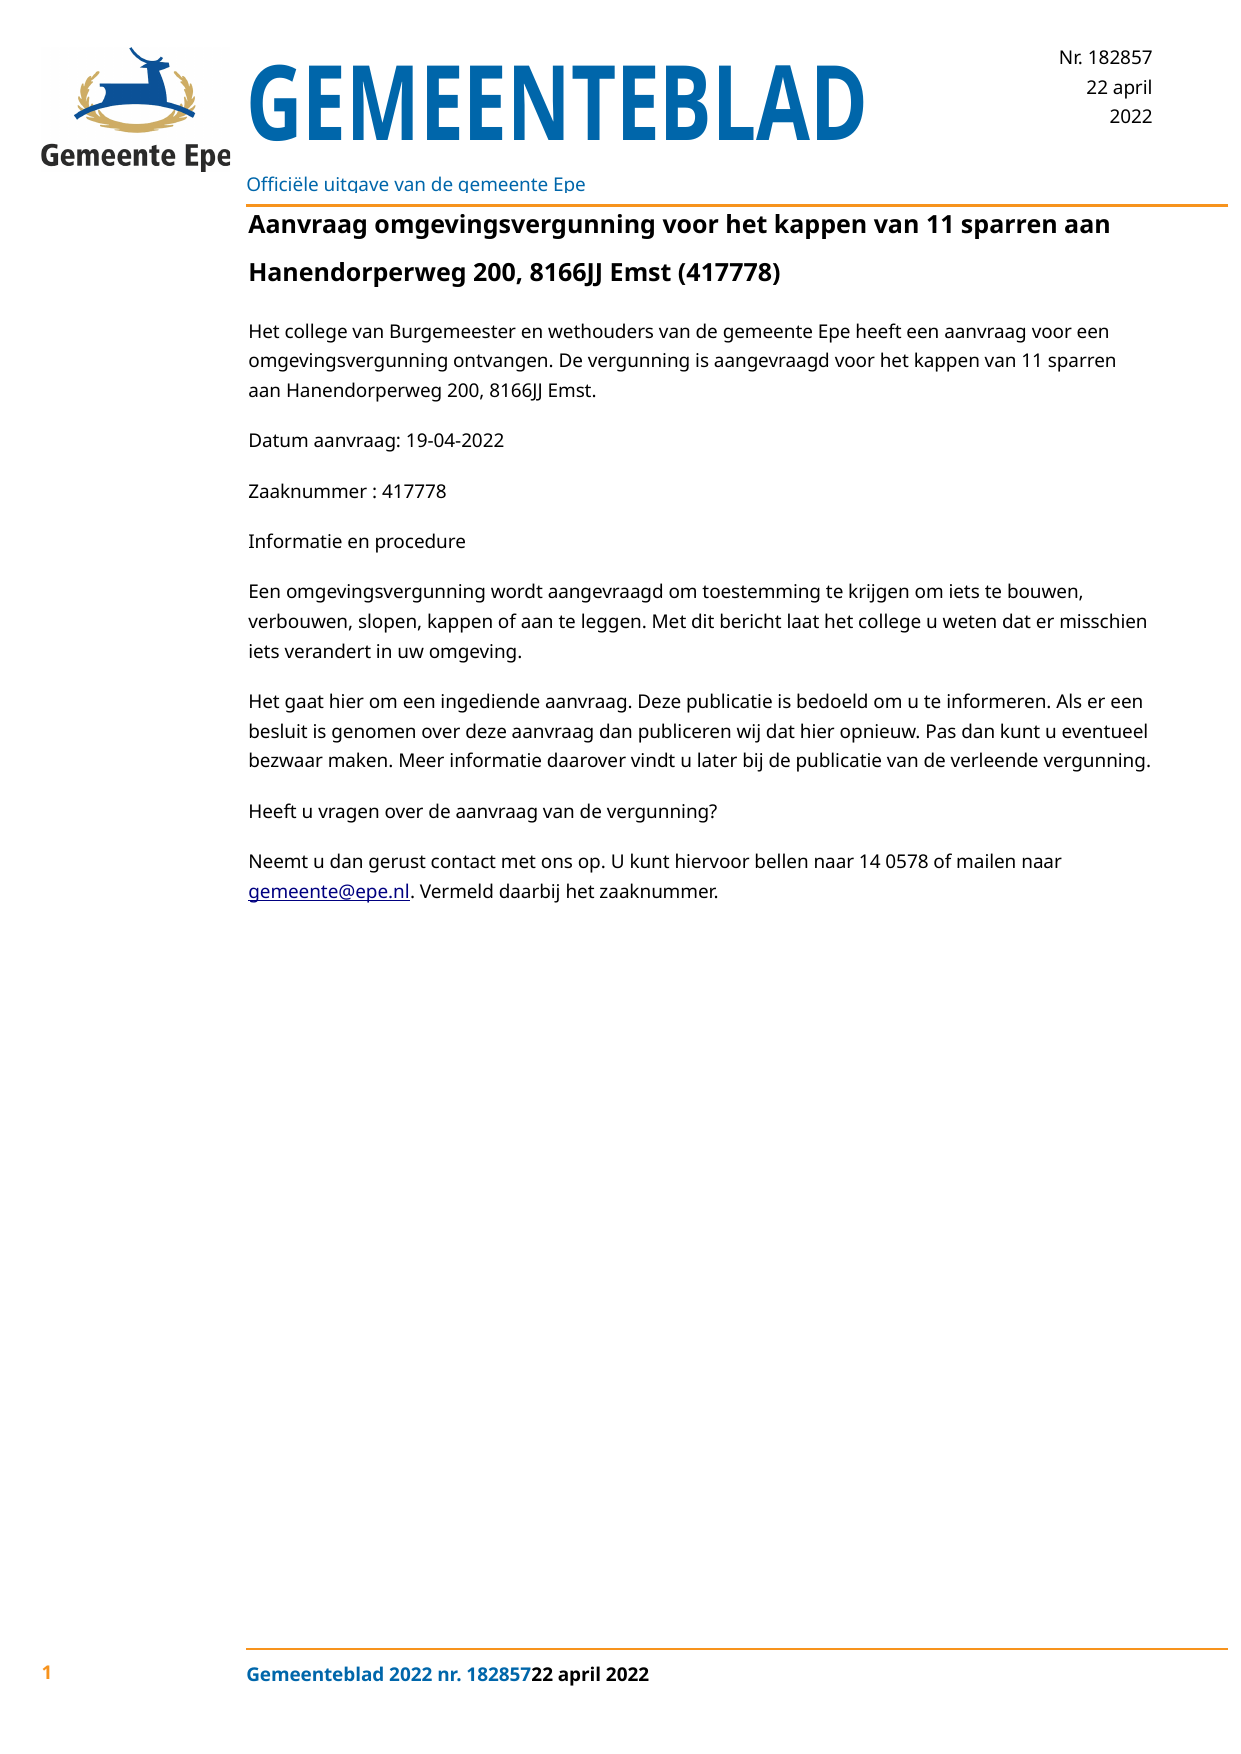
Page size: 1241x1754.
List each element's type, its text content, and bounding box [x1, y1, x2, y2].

text Aanvraag omgevingsvergunning voor het kappen van 11 sparren aan Hanendorperweg 200, 8166JJ Emst (417778) [248, 207, 1152, 288]
text Neemt u dan gerust contact met ons op. U kunt hiervoor bellen naar 14 0578 of mailen naar gemeente@epe.nl. Vermeld daarbij het zaaknummer. [248, 848, 1152, 904]
text Datum aanvraag: 19-04-2022 [248, 427, 1152, 453]
text Het college van Burgemeester en wethouders van de gemeente Epe heeft een aanvraag voor een omgevingsvergunning ontvangen. De vergunning is aangevraagd voor het kappen van 11 sparren aan Hanendorperweg 200, 8166JJ Emst. [248, 318, 1152, 403]
picture [41, 47, 231, 172]
text Informatie en procedure [248, 528, 1152, 554]
text Een omgevingsvergunning wordt aangevraagd om toestemming te krijgen om iets te bouwen, verbouwen, slopen, kappen of aan te leggen. Met dit bericht laat het college u weten dat er misschien iets verandert in uw omgeving. [248, 579, 1152, 664]
text Zaaknummer : 417778 [248, 478, 1152, 504]
text Heeft u vragen over de aanvraag van de vergunning? [248, 798, 1152, 824]
text Het gaat hier om een ingediende aanvraag. Deze publicatie is bedoeld om u te informeren. Als er een besluit is genomen over deze aanvraag dan publiceren wij dat hier opnieuw. Pas dan kunt u eventueel bezwaar maken. Meer informatie daarover vindt u later bij de publicatie van de verleende vergunning. [248, 688, 1152, 773]
